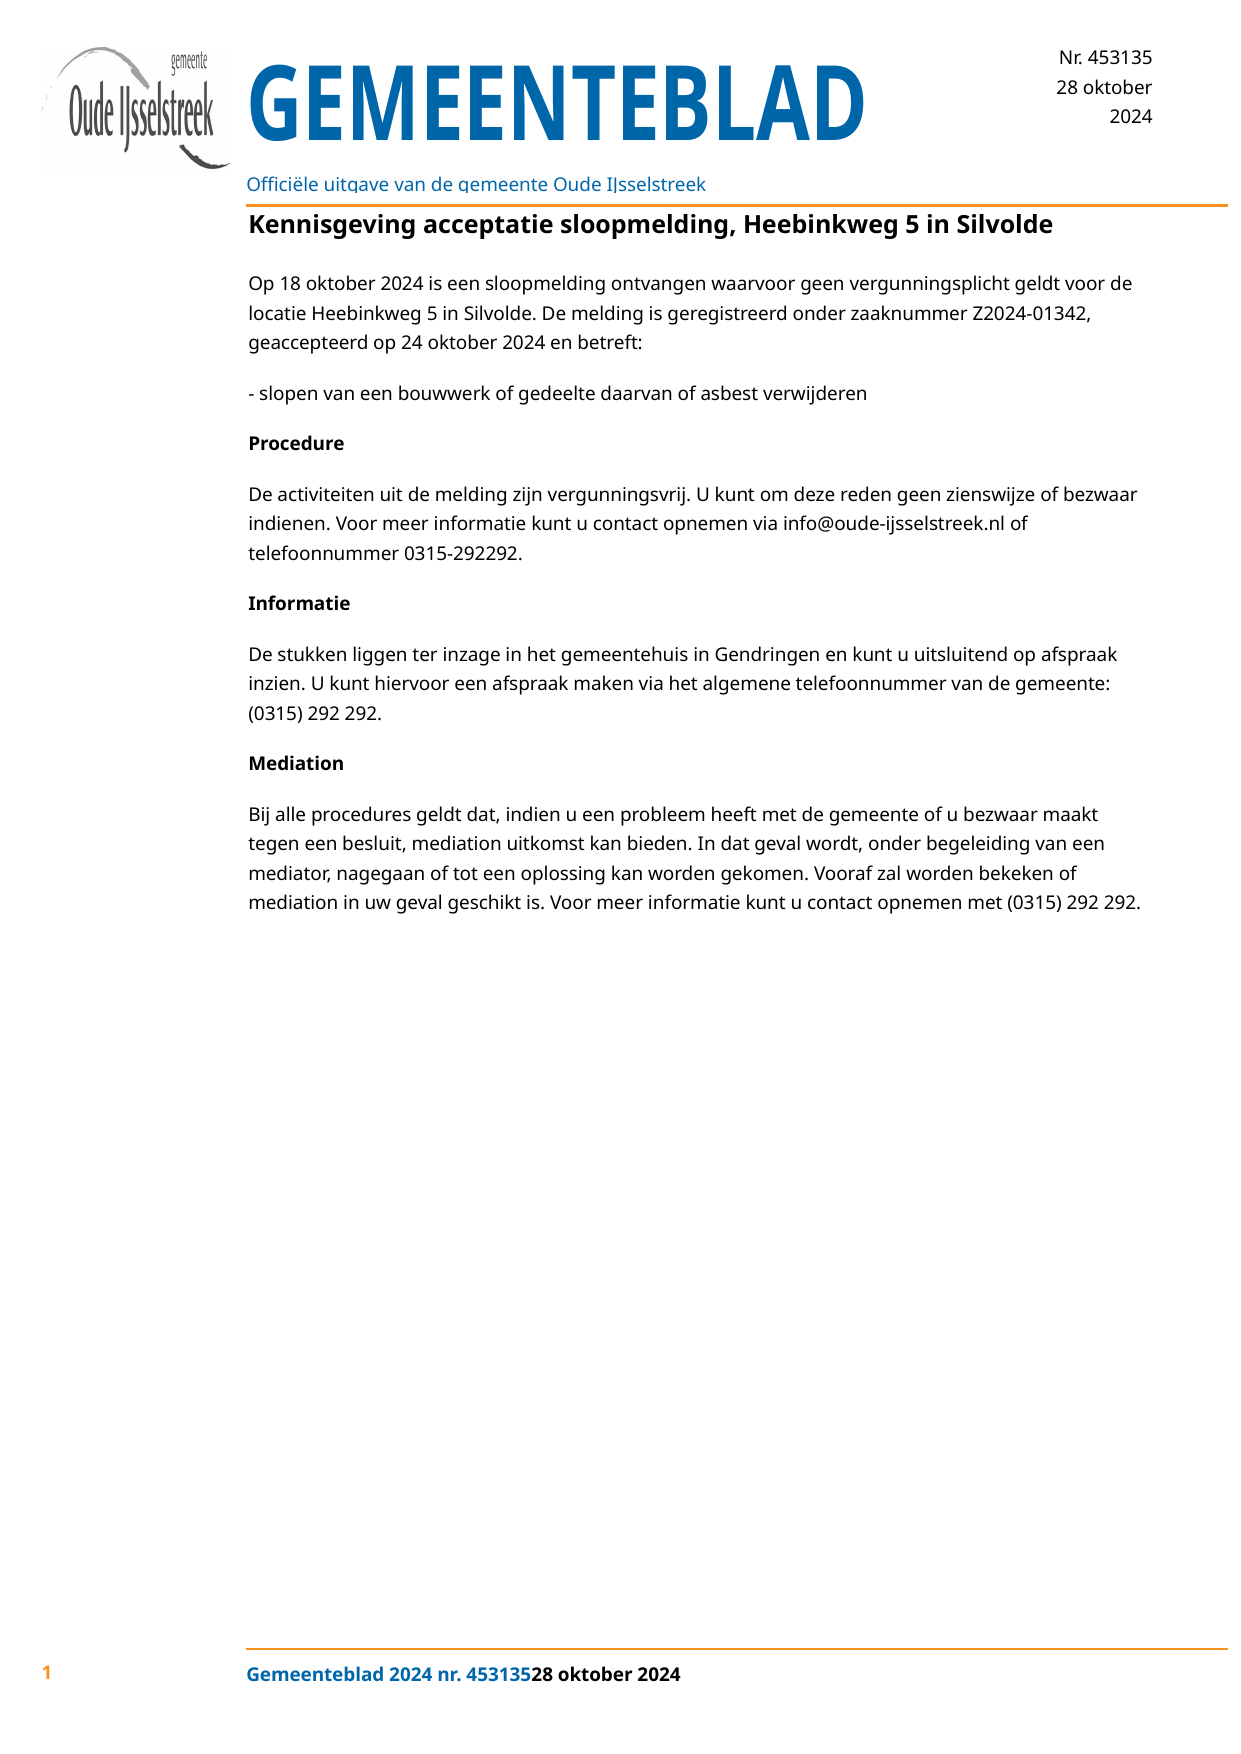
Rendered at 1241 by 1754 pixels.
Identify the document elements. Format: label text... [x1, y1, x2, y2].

text Procedure [248, 430, 1152, 456]
text Kennisgeving acceptatie sloopmelding, Heebinkweg 5 in Silvolde [248, 207, 1152, 241]
text Mediation [248, 750, 1152, 776]
text Informatie [248, 590, 1152, 616]
text - slopen van een bouwwerk of gedeelte daarvan of asbest verwijderen [248, 380, 1152, 406]
text Op 18 oktober 2024 is een sloopmelding ontvangen waarvoor geen vergunningsplicht geldt voor de locatie Heebinkweg 5 in Silvolde. De melding is geregistreerd onder zaaknummer Z2024-01342, geaccepteerd op 24 oktober 2024 en betreft: [248, 270, 1152, 355]
picture [41, 47, 231, 172]
text Bij alle procedures geldt dat, indien u een probleem heeft met de gemeente of u bezwaar maakt tegen een besluit, mediation uitkomst kan bieden. In dat geval wordt, onder begeleiding van een mediator, nagegaan of tot een oplossing kan worden gekomen. Vooraf zal worden bekeken of mediation in uw geval geschikt is. Voor meer informatie kunt u contact opnemen met (0315) 292 292. [248, 801, 1152, 915]
text De stukken liggen ter inzage in het gemeentehuis in Gendringen en kunt u uitsluitend op afspraak inzien. U kunt hiervoor een afspraak maken via het algemene telefoonnummer van de gemeente: (0315) 292 292. [248, 641, 1152, 726]
text De activiteiten uit de melding zijn vergunningsvrij. U kunt om deze reden geen zienswijze of bezwaar indienen. Voor meer informatie kunt u contact opnemen via info@oude-ijsselstreek.nl of telefoonnummer 0315-292292. [248, 481, 1152, 566]
